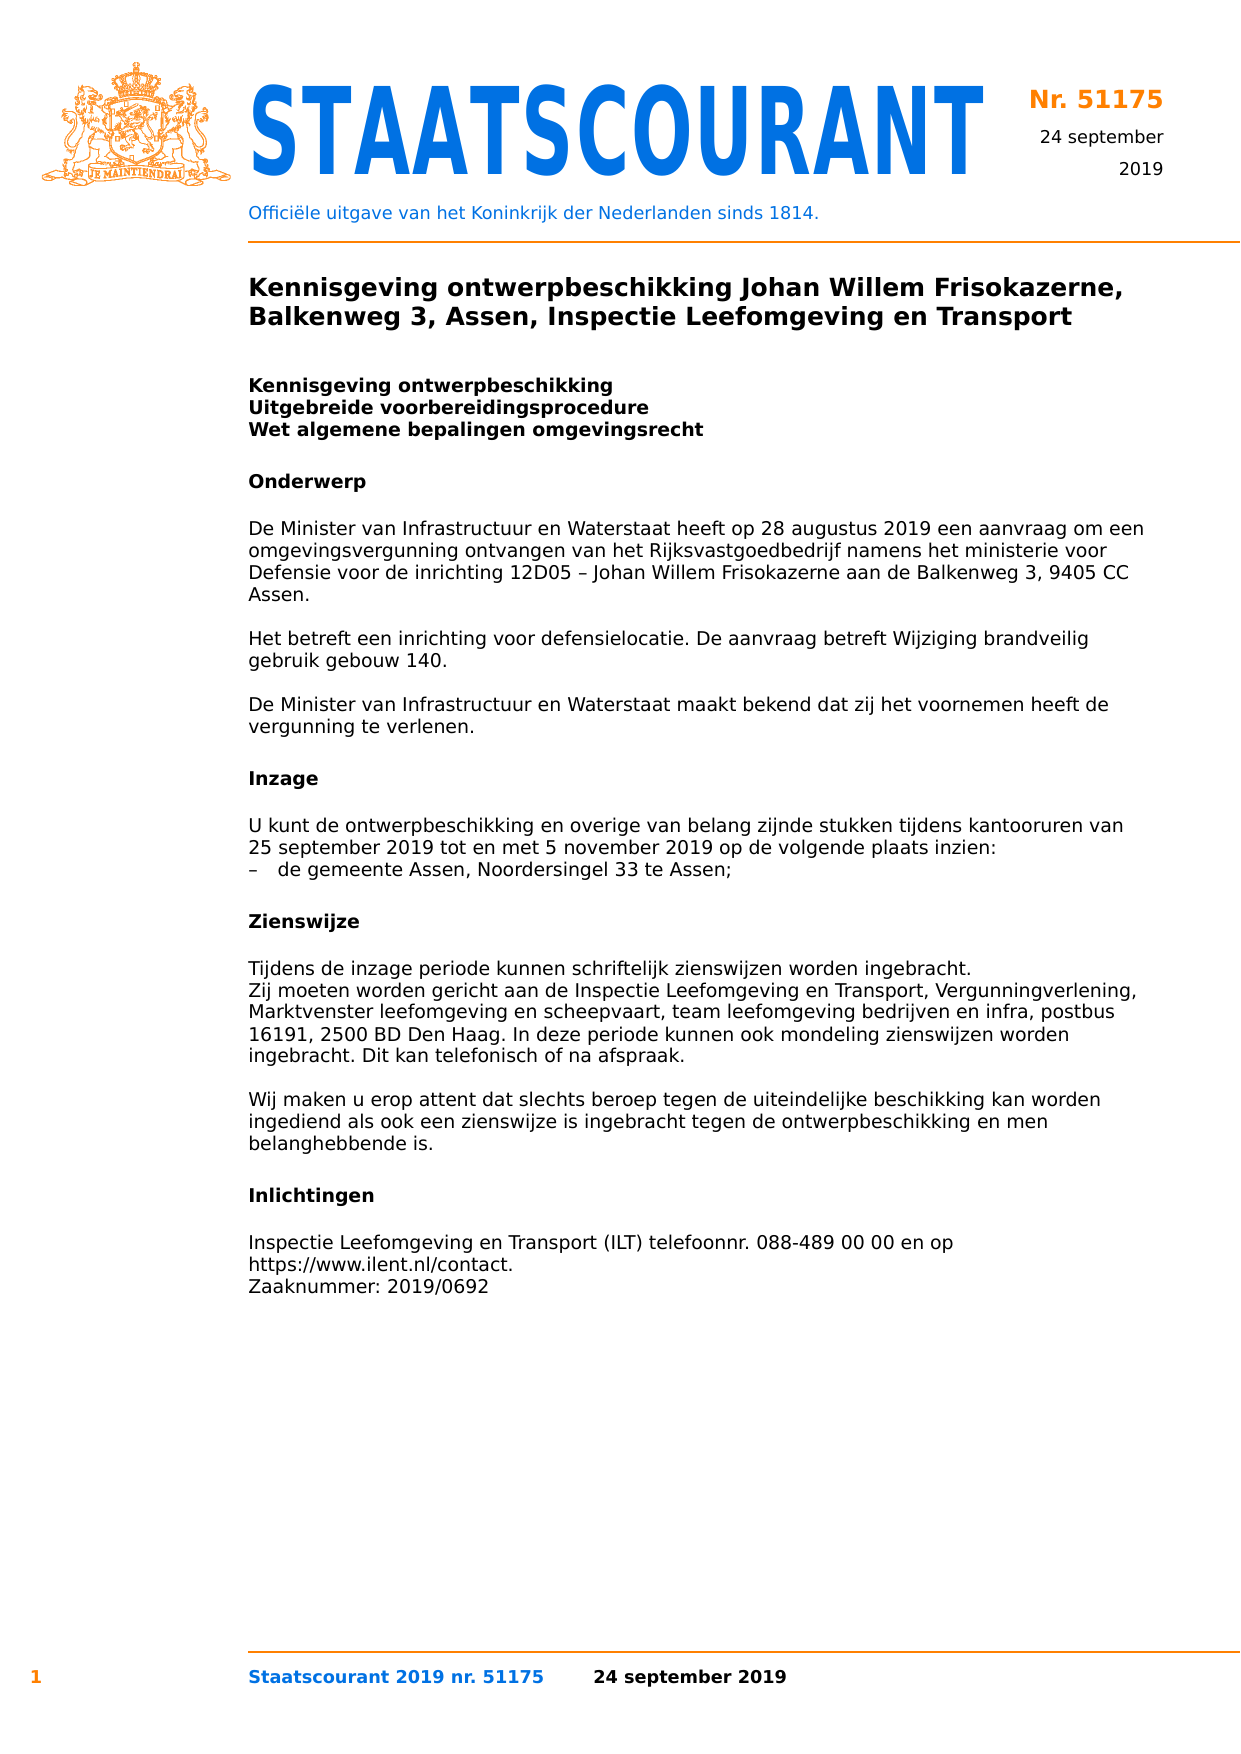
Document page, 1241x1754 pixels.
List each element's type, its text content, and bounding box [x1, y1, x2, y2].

table_header Nr. 51175 [998, 62, 1240, 121]
text Zij moeten worden gericht aan de Inspectie Leefomgeving en Transport, Vergunningverlening, Marktvenster leefomgeving en scheepvaart, team leefomgeving bedrijven en infra, postbus 16191, 2500 BD Den Haag. In deze periode kunnen ook mondeling zienswijzen worden ingebracht. Dit kan telefonisch of na afspraak. [248, 979, 1163, 1067]
subtitle Inlichtingen [248, 1185, 1163, 1207]
text Zaaknummer: 2019/0692 [248, 1276, 1163, 1298]
table_header [25, 62, 248, 241]
text Uitgebreide voorbereidingsprocedure [248, 397, 1163, 419]
table_header STAATSCOURANT [248, 62, 998, 203]
subtitle Onderwerp [248, 471, 1163, 493]
picture [41, 62, 231, 186]
subtitle Kennisgeving ontwerpbeschikking Johan Willem Frisokazerne, Balkenweg 3, Assen, Inspectie Leefomgeving en Transport [248, 273, 1163, 331]
subtitle Inzage [248, 768, 1163, 789]
text Inspectie Leefomgeving en Transport (ILT) telefoonnr. 088-489 00 00 en op https://www.ilent.nl/contact. [248, 1232, 1163, 1276]
text Wij maken u erop attent dat slechts beroep tegen de uiteindelijke beschikking kan worden ingediend als ook een zienswijze is ingebracht tegen de ontwerpbeschikking en men belanghebbende is. [248, 1089, 1163, 1155]
table_cell Officiële uitgave van het Koninkrijk der Nederlanden sinds 1814. [248, 203, 1240, 241]
text De Minister van Infrastructuur en Waterstaat heeft op 28 augustus 2019 een aanvraag om een omgevingsvergunning ontvangen van het Rijksvastgoedbedrijf namens het ministerie voor Defensie voor de inrichting 12D05 – Johan Willem Frisokazerne aan de Balkenweg 3, 9405 CC Assen. [248, 518, 1163, 606]
text De Minister van Infrastructuur en Waterstaat maakt bekend dat zij het voornemen heeft de vergunning te verlenen. [248, 694, 1163, 738]
subtitle Zienswijze [248, 911, 1163, 932]
text Het betreft een inrichting voor defensielocatie. De aanvraag betreft Wijziging brandveilig gebruik gebouw 140. [248, 628, 1163, 672]
text Tijdens de inzage periode kunnen schriftelijk zienswijzen worden ingebracht. [248, 957, 1163, 979]
text U kunt de ontwerpbeschikking en overige van belang zijnde stukken tijdens kantooruren van 25 september 2019 tot en met 5 november 2019 op de volgende plaats inzien: [248, 814, 1163, 858]
text Kennisgeving ontwerpbeschikking [248, 375, 1163, 397]
table_cell 24 september [998, 121, 1240, 153]
text Wet algemene bepalingen omgevingsrecht [248, 419, 1163, 441]
table_cell 2019 [998, 153, 1240, 203]
text – de gemeente Assen, Noordersingel 33 te Assen; [248, 858, 1163, 881]
